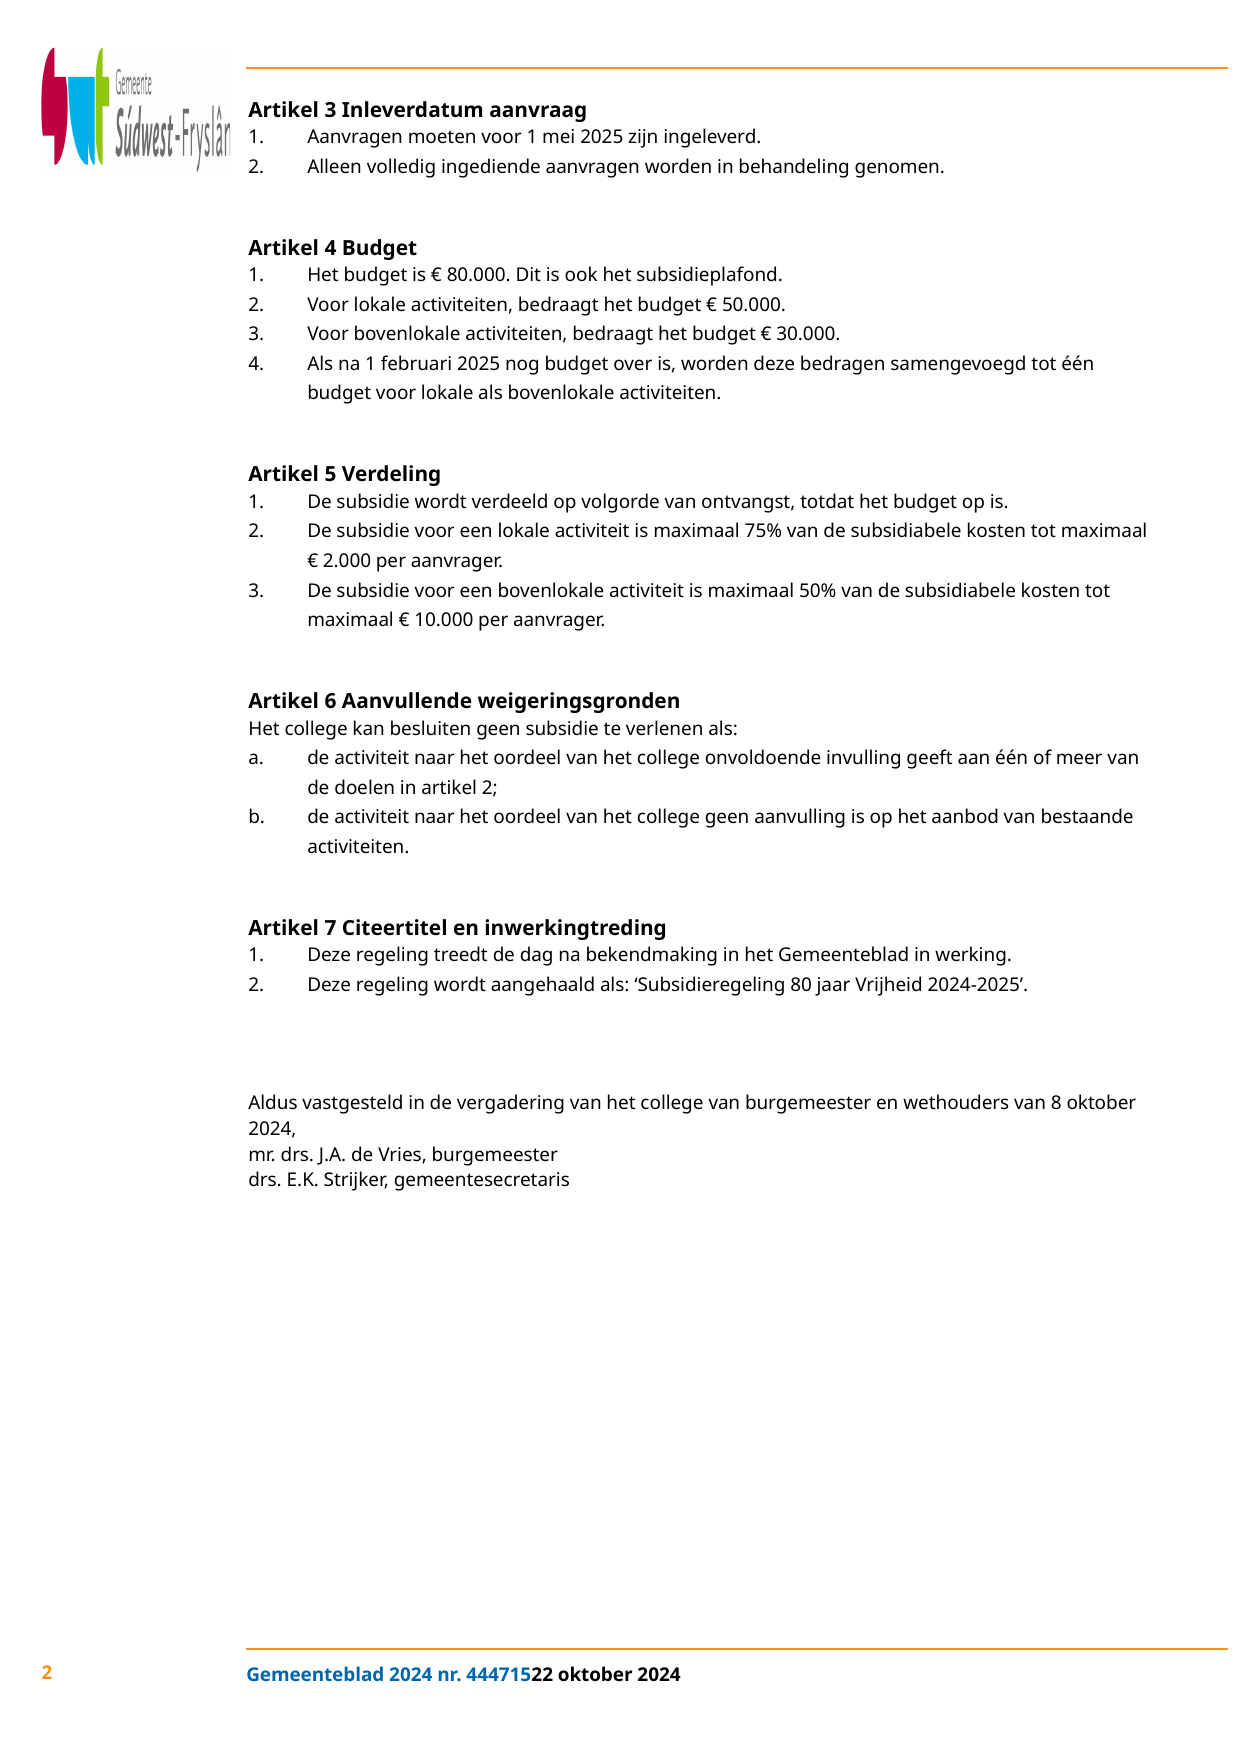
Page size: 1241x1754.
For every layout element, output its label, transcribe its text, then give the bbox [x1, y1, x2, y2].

list Aanvragen moeten voor 1 mei 2025 zijn ingeleverd. [248, 123, 1152, 149]
list De subsidie voor een bovenlokale activiteit is maximaal 50% van de subsidiabele kosten tot maximaal € 10.000 per aanvrager. [248, 577, 1152, 632]
list De subsidie wordt verdeeld op volgorde van ontvangst, totdat het budget op is. [248, 488, 1152, 514]
list Deze regeling treedt de dag na bekendmaking in het Gemeenteblad in werking. [248, 942, 1152, 967]
list Alleen volledig ingediende aanvragen worden in behandeling genomen. [248, 153, 1152, 178]
text Artikel 4 Budget [248, 233, 1152, 261]
text Artikel 5 Verdeling [248, 459, 1152, 488]
list de activiteit naar het oordeel van het college onvoldoende invulling geeft aan één of meer van de doelen in artikel 2; [248, 744, 1152, 800]
text mr. drs. J.A. de Vries, burgemeester [248, 1141, 1152, 1167]
list Voor bovenlokale activiteiten, bedraagt het budget € 30.000. [248, 320, 1152, 346]
text Aldus vastgesteld in de vergadering van het college van burgemeester en wethouders van 8 oktober 2024, [248, 1089, 1152, 1141]
text drs. E.K. Strijker, gemeentesecretaris [248, 1167, 1152, 1192]
picture [41, 47, 231, 172]
list Als na 1 februari 2025 nog budget over is, worden deze bedragen samengevoegd tot één budget voor lokale als bovenlokale activiteiten. [248, 350, 1152, 405]
text Het college kan besluiten geen subsidie te verlenen als: [248, 715, 1152, 741]
list de activiteit naar het oordeel van het college geen aanvulling is op het aanbod van bestaande activiteiten. [248, 803, 1152, 859]
list Voor lokale activiteiten, bedraagt het budget € 50.000. [248, 291, 1152, 317]
list Deze regeling wordt aangehaald als: ‘Subsidieregeling 80 jaar Vrijheid 2024-2025’. [248, 971, 1152, 997]
list Het budget is € 80.000. Dit is ook het subsidieplafond. [248, 261, 1152, 287]
text Artikel 6 Aanvullende weigeringsgronden [248, 686, 1152, 715]
list De subsidie voor een lokale activiteit is maximaal 75% van de subsidiabele kosten tot maximaal € 2.000 per aanvrager. [248, 518, 1152, 573]
text Artikel 7 Citeertitel en inwerkingtreding [248, 913, 1152, 942]
text Artikel 3 Inleverdatum aanvraag [248, 95, 1152, 123]
